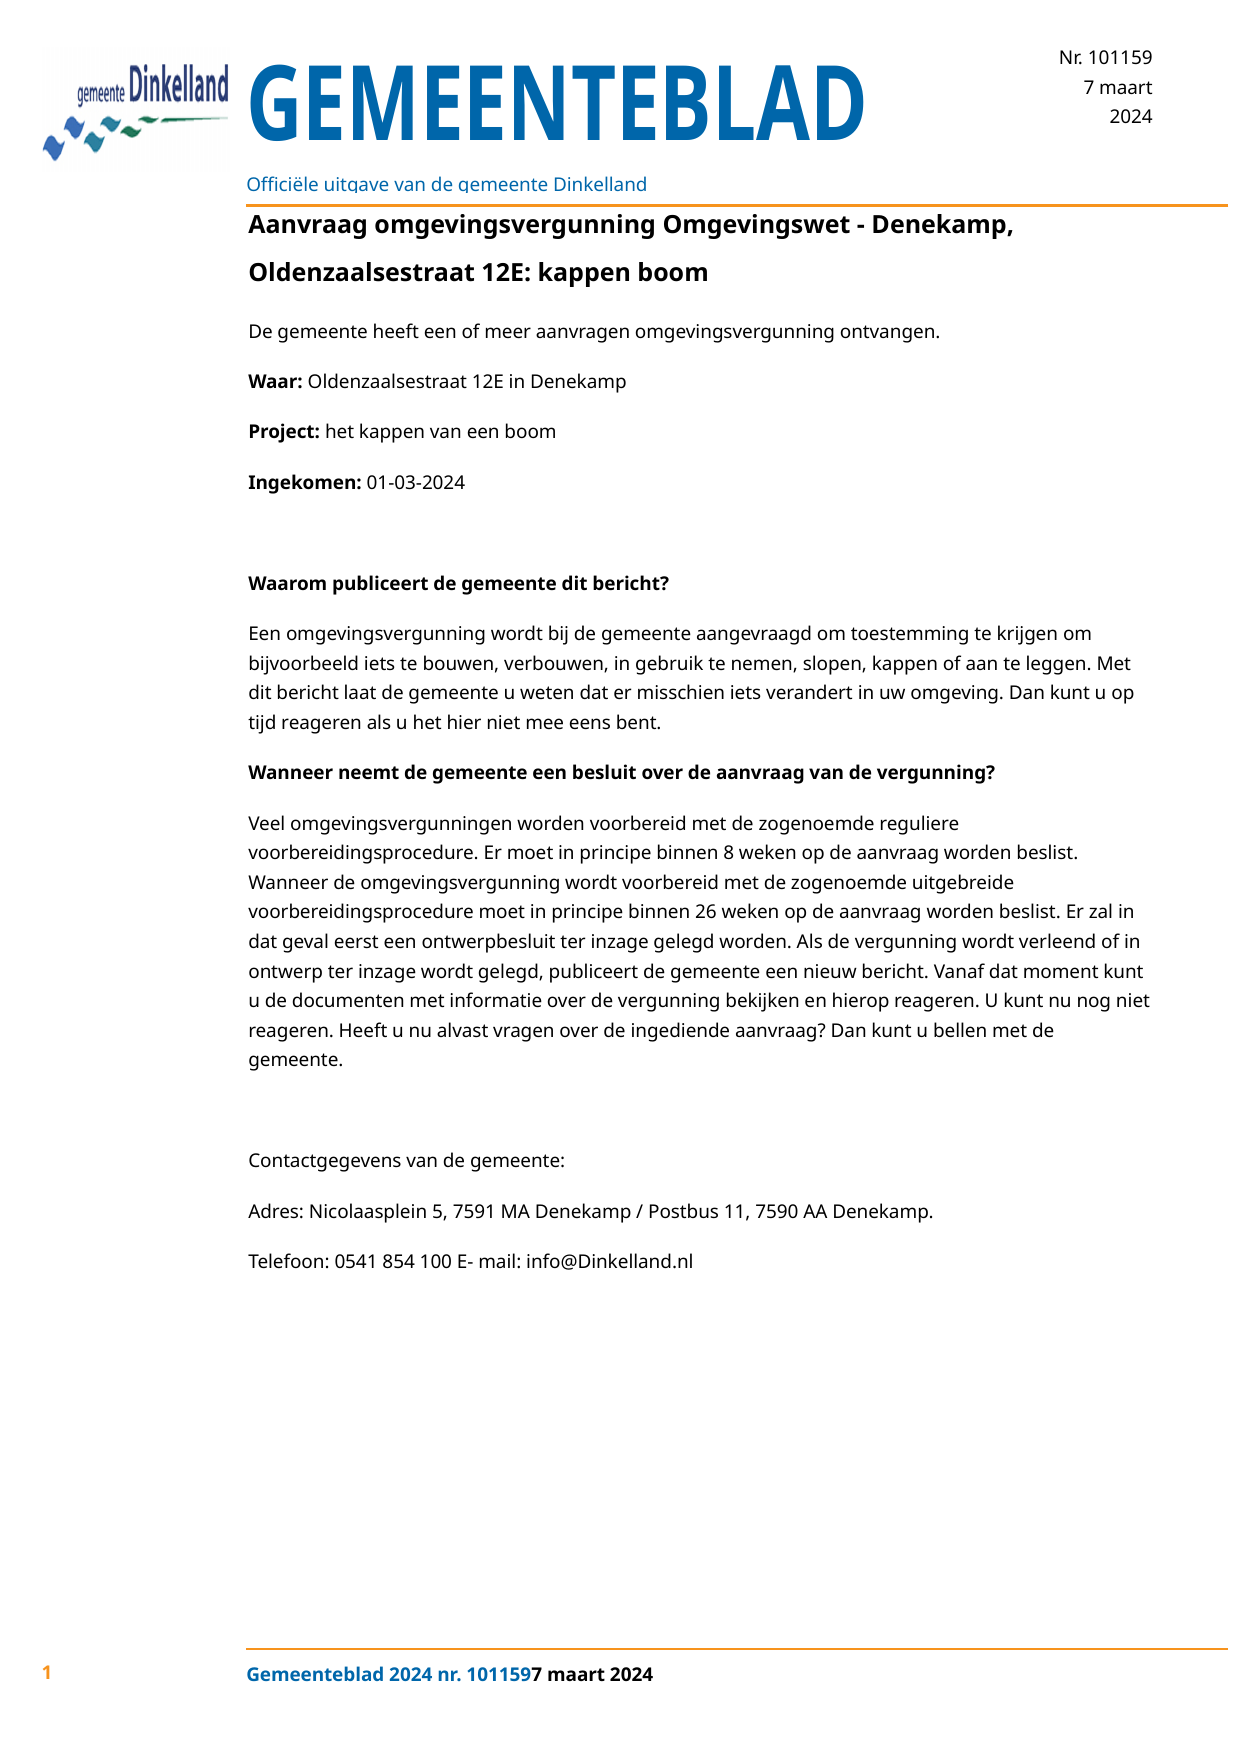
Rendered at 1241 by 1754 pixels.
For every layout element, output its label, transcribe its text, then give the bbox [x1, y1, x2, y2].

text Veel omgevingsvergunningen worden voorbereid met de zogenoemde reguliere voorbereidingsprocedure. Er moet in principe binnen 8 weken op de aanvraag worden beslist. Wanneer de omgevingsvergunning wordt voorbereid met de zogenoemde uitgebreide voorbereidingsprocedure moet in principe binnen 26 weken op de aanvraag worden beslist. Er zal in dat geval eerst een ontwerpbesluit ter inzage gelegd worden. Als de vergunning wordt verleend of in ontwerp ter inzage wordt gelegd, publiceert de gemeente een nieuw bericht. Vanaf dat moment kunt u de documenten met informatie over de vergunning bekijken en hierop reageren. U kunt nu nog niet reageren. Heeft u nu alvast vragen over de ingediende aanvraag? Dan kunt u bellen met de gemeente. [248, 810, 1152, 1072]
text Waar: Oldenzaalsestraat 12E in Denekamp [248, 368, 1152, 394]
text Wanneer neemt de gemeente een besluit over de aanvraag van de vergunning? [248, 759, 1152, 785]
text Waarom publiceert de gemeente dit bericht? [248, 570, 1152, 596]
text Telefoon: 0541 854 100 E- mail: info@Dinkelland.nl [248, 1248, 1152, 1274]
text Een omgevingsvergunning wordt bij de gemeente aangevraagd om toestemming te krijgen om bijvoorbeeld iets te bouwen, verbouwen, in gebruik te nemen, slopen, kappen of aan te leggen. Met dit bericht laat de gemeente u weten dat er misschien iets verandert in uw omgeving. Dan kunt u op tijd reageren als u het hier niet mee eens bent. [248, 620, 1152, 735]
text Contactgegevens van de gemeente: [248, 1147, 1152, 1173]
text De gemeente heeft een of meer aanvragen omgevingsvergunning ontvangen. [248, 318, 1152, 344]
text Aanvraag omgevingsvergunning Omgevingswet - Denekamp, Oldenzaalsestraat 12E: kappen boom [248, 207, 1152, 288]
text Adres: Nicolaasplein 5, 7591 MA Denekamp / Postbus 11, 7590 AA Denekamp. [248, 1198, 1152, 1224]
text Ingekomen: 01-03-2024 [248, 469, 1152, 495]
text Project: het kappen van een boom [248, 419, 1152, 444]
picture [41, 47, 231, 172]
